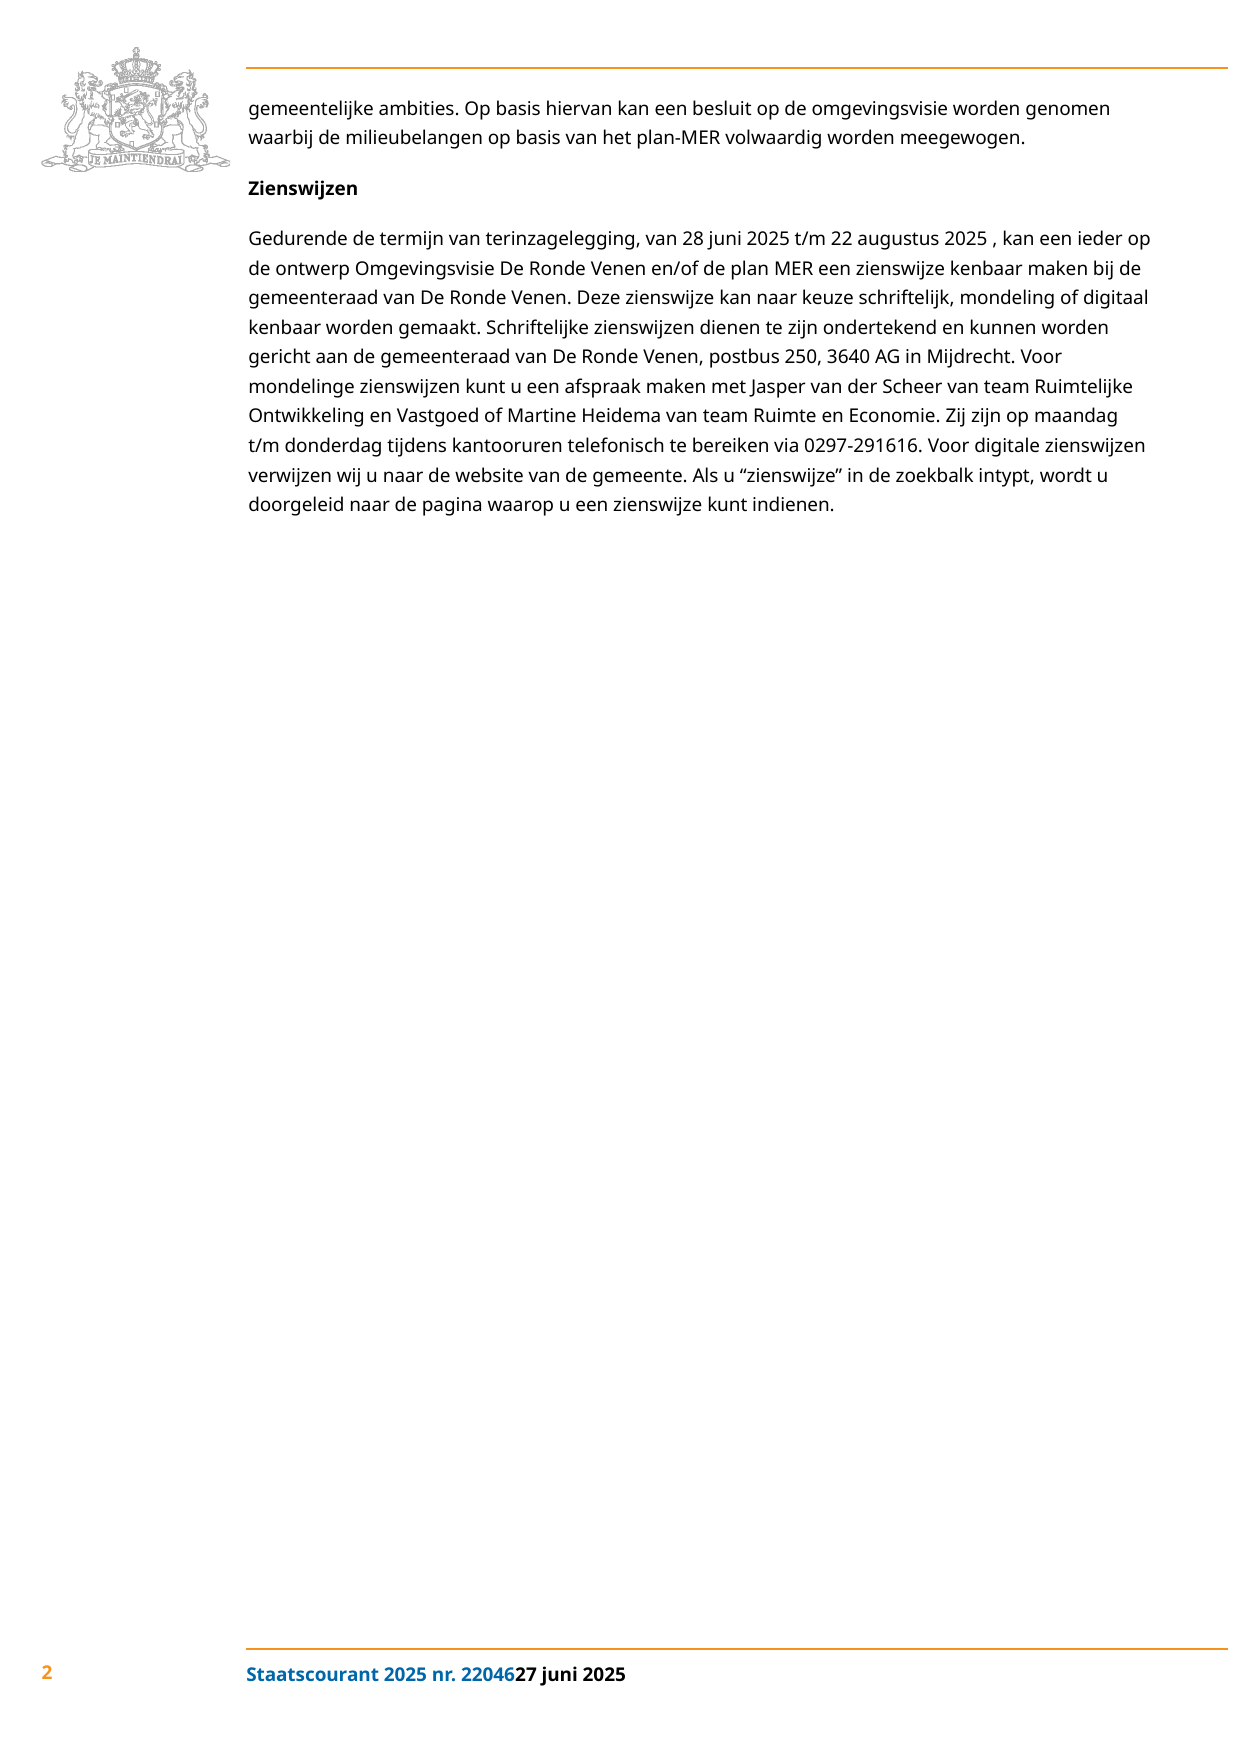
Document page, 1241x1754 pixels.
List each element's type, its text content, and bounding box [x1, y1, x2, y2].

text Zienswijzen [248, 175, 1152, 201]
text gemeentelijke ambities. Op basis hiervan kan een besluit op de omgevingsvisie worden genomen waarbij de milieubelangen op basis van het plan-MER volwaardig worden meegewogen. [248, 95, 1152, 150]
picture [41, 47, 231, 172]
text Gedurende de termijn van terinzagelegging, van 28 juni 2025 t/m 22 augustus 2025 , kan een ieder op de ontwerp Omgevingsvisie De Ronde Venen en/of de plan MER een zienswijze kenbaar maken bij de gemeenteraad van De Ronde Venen. Deze zienswijze kan naar keuze schriftelijk, mondeling of digitaal kenbaar worden gemaakt. Schriftelijke zienswijzen dienen te zijn ondertekend en kunnen worden gericht aan de gemeenteraad van De Ronde Venen, postbus 250, 3640 AG in Mijdrecht. Voor mondelinge zienswijzen kunt u een afspraak maken met Jasper van der Scheer van team Ruimtelijke Ontwikkeling en Vastgoed of Martine Heidema van team Ruimte en Economie. Zij zijn op maandag t/m donderdag tijdens kantooruren telefonisch te bereiken via 0297-291616. Voor digitale zienswijzen verwijzen wij u naar de website van de gemeente. Als u “zienswijze” in de zoekbalk intypt, wordt u doorgeleid naar de pagina waarop u een zienswijze kunt indienen. [248, 225, 1152, 517]
